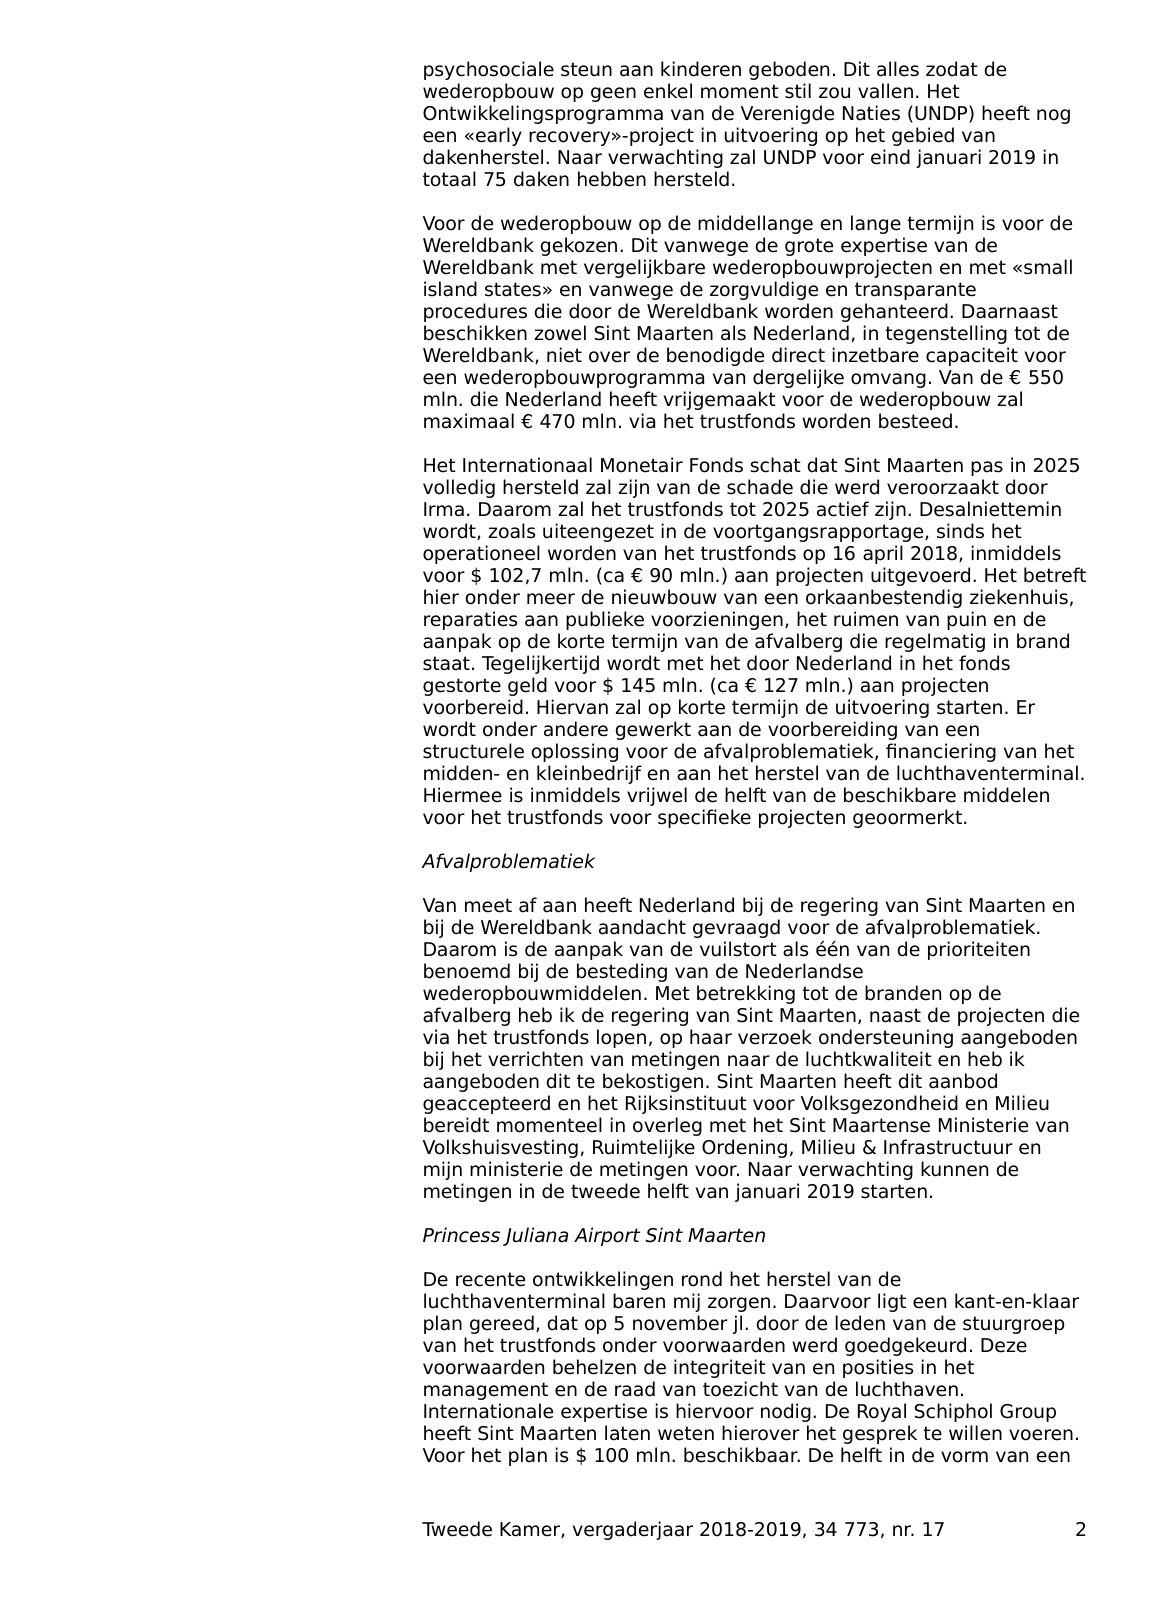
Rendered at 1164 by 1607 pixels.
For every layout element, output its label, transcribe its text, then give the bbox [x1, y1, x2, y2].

subtitle Princess Juliana Airport Sint Maarten [422, 1225, 1087, 1247]
text Het Internationaal Monetair Fonds schat dat Sint Maarten pas in 2025 volledig hersteld zal zijn van de schade die werd veroorzaakt door Irma. Daarom zal het trustfonds tot 2025 actief zijn. Desalniettemin wordt, zoals uiteengezet in de voortgangsrapportage, sinds het operationeel worden van het trustfonds op 16 april 2018, inmiddels voor $ 102,7 mln. (ca € 90 mln.) aan projecten uitgevoerd. Het betreft hier onder meer de nieuwbouw van een orkaanbestendig ziekenhuis, reparaties aan publieke voorzieningen, het ruimen van puin en de aanpak op de korte termijn van de afvalberg die regelmatig in brand staat. Tegelijkertijd wordt met het door Nederland in het fonds gestorte geld voor $ 145 mln. (ca € 127 mln.) aan projecten voorbereid. Hiervan zal op korte termijn de uitvoering starten. Er wordt onder andere gewerkt aan de voorbereiding van een structurele oplossing voor de afvalproblematiek, financiering van het midden- en kleinbedrijf en aan het herstel van de luchthaventerminal. Hiermee is inmiddels vrijwel de helft van de beschikbare middelen voor het trustfonds voor specifieke projecten geoormerkt. [422, 455, 1087, 829]
text Van meet af aan heeft Nederland bij de regering van Sint Maarten en bij de Wereldbank aandacht gevraagd voor de afvalproblematiek. Daarom is de aanpak van de vuilstort als één van de prioriteiten benoemd bij de besteding van de Nederlandse wederopbouwmiddelen. Met betrekking tot de branden op de afvalberg heb ik de regering van Sint Maarten, naast de projecten die via het trustfonds lopen, op haar verzoek ondersteuning aangeboden bij het verrichten van metingen naar de luchtkwaliteit en heb ik aangeboden dit te bekostigen. Sint Maarten heeft dit aanbod geaccepteerd en het Rijksinstituut voor Volksgezondheid en Milieu bereidt momenteel in overleg met het Sint Maartense Ministerie van Volkshuisvesting, Ruimtelijke Ordening, Milieu & Infrastructuur en mijn ministerie de metingen voor. Naar verwachting kunnen de metingen in de tweede helft van januari 2019 starten. [422, 895, 1087, 1203]
text psychosociale steun aan kinderen geboden. Dit alles zodat de wederopbouw op geen enkel moment stil zou vallen. Het Ontwikkelingsprogramma van de Verenigde Naties (UNDP) heeft nog een «early recovery»-project in uitvoering op het gebied van dakenherstel. Naar verwachting zal UNDP voor eind januari 2019 in totaal 75 daken hebben hersteld. [422, 59, 1087, 191]
text Voor de wederopbouw op de middellange en lange termijn is voor de Wereldbank gekozen. Dit vanwege de grote expertise van de Wereldbank met vergelijkbare wederopbouwprojecten en met «small island states» en vanwege de zorgvuldige en transparante procedures die door de Wereldbank worden gehanteerd. Daarnaast beschikken zowel Sint Maarten als Nederland, in tegenstelling tot de Wereldbank, niet over de benodigde direct inzetbare capaciteit voor een wederopbouwprogramma van dergelijke omvang. Van de € 550 mln. die Nederland heeft vrijgemaakt voor de wederopbouw zal maximaal € 470 mln. via het trustfonds worden besteed. [422, 213, 1087, 433]
text De recente ontwikkelingen rond het herstel van de luchthaventerminal baren mij zorgen. Daarvoor ligt een kant-en-klaar plan gereed, dat op 5 november jl. door de leden van de stuurgroep van het trustfonds onder voorwaarden werd goedgekeurd. Deze voorwaarden behelzen de integriteit van en posities in het management en de raad van toezicht van de luchthaven. Internationale expertise is hiervoor nodig. De Royal Schiphol Group heeft Sint Maarten laten weten hierover het gesprek te willen voeren. Voor het plan is $ 100 mln. beschikbaar. De helft in de vorm van een [422, 1269, 1087, 1467]
subtitle Afvalproblematiek [422, 851, 1087, 873]
